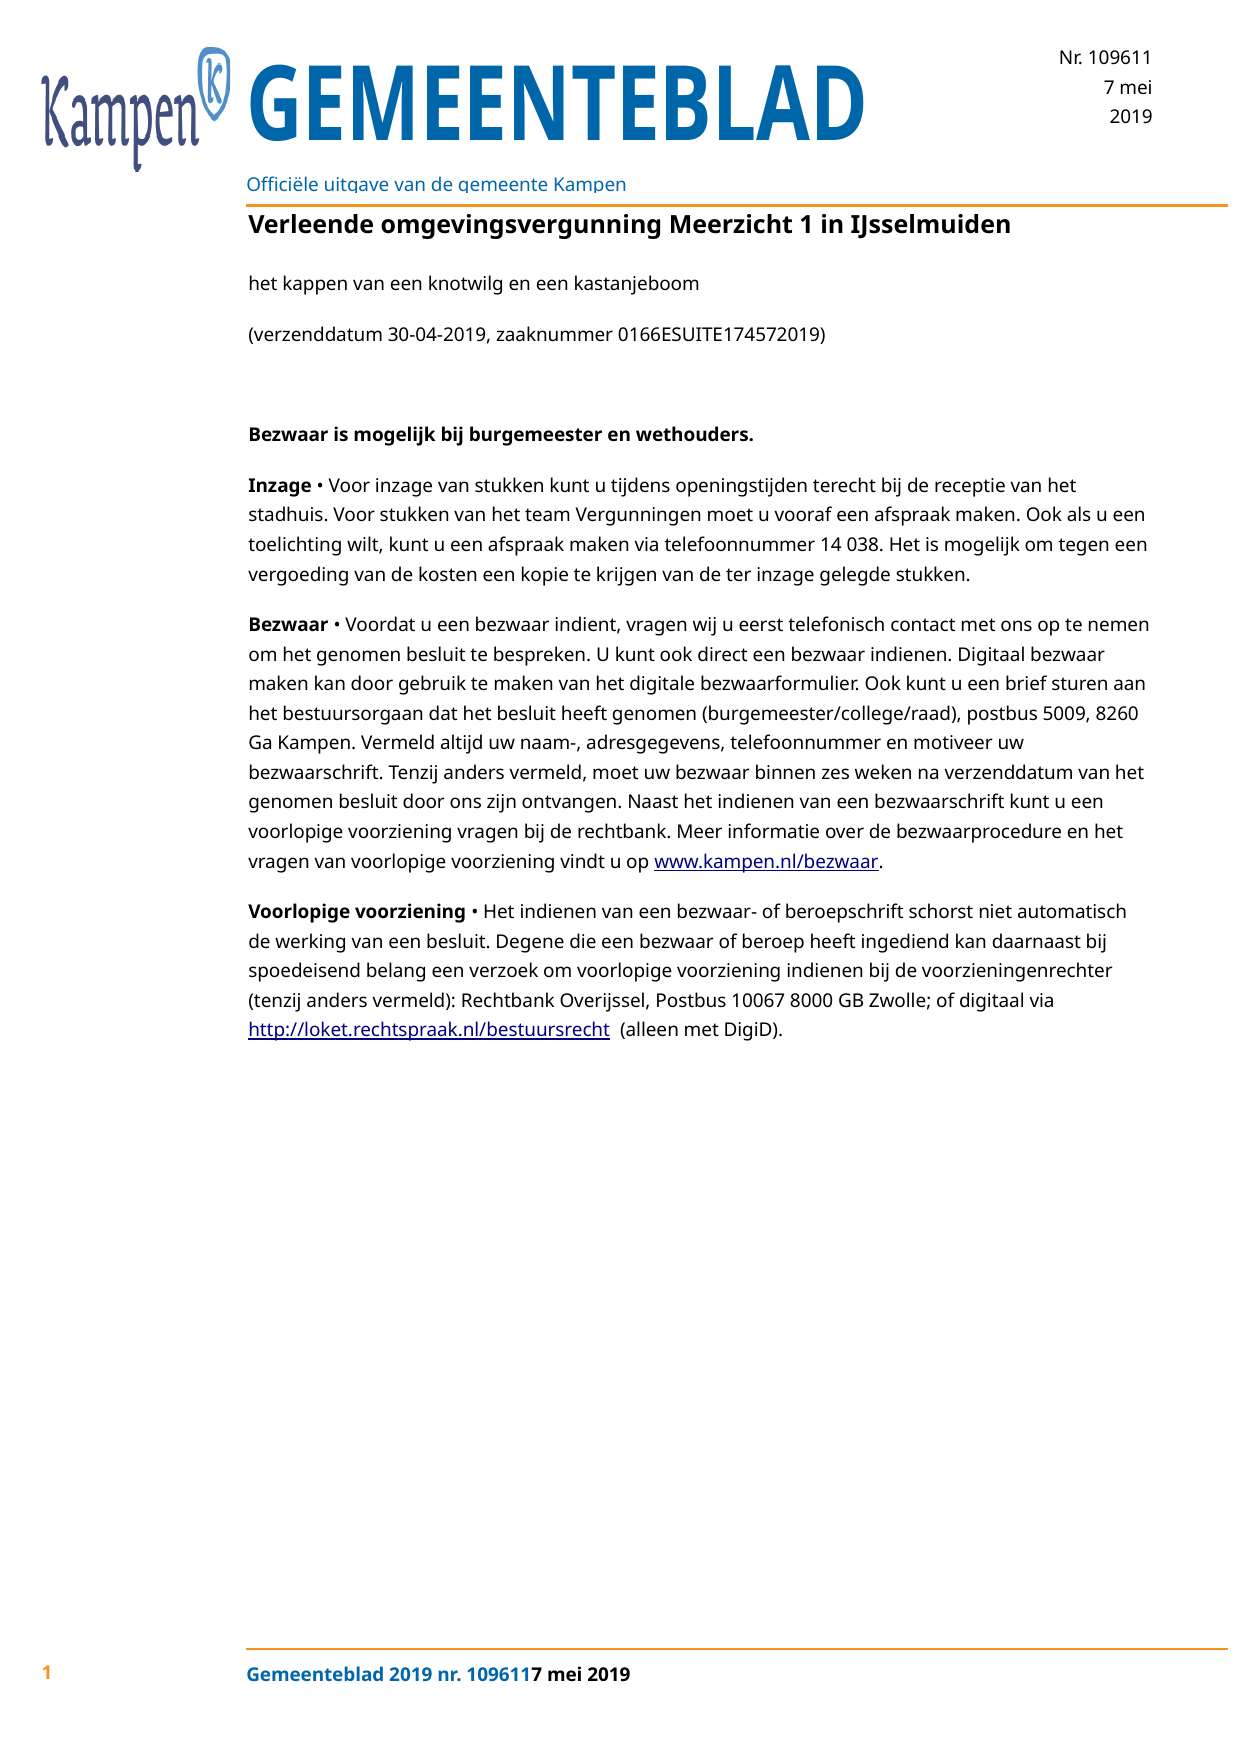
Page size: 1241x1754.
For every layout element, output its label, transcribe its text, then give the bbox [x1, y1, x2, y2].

text het kappen van een knotwilg en een kastanjeboom [248, 270, 1152, 296]
text Bezwaar • Voordat u een bezwaar indient, vragen wij u eerst telefonisch contact met ons op te nemen om het genomen besluit te bespreken. U kunt ook direct een bezwaar indienen. Digitaal bezwaar maken kan door gebruik te maken van het digitale bezwaarformulier. Ook kunt u een brief sturen aan het bestuursorgaan dat het besluit heeft genomen (burgemeester/college/raad), postbus 5009, 8260 Ga Kampen. Vermeld altijd uw naam-, adresgegevens, telefoonnummer en motiveer uw bezwaarschrift. Tenzij anders vermeld, moet uw bezwaar binnen zes weken na verzenddatum van het genomen besluit door ons zijn ontvangen. Naast het indienen van een bezwaarschrift kunt u een voorlopige voorziening vragen bij de rechtbank. Meer informatie over de bezwaarprocedure en het vragen van voorlopige voorziening vindt u op www.kampen.nl/bezwaar. [248, 611, 1152, 873]
text (verzenddatum 30-04-2019, zaaknummer 0166ESUITE174572019) [248, 321, 1152, 346]
text Voorlopige voorziening • Het indienen van een bezwaar- of beroepschrift schorst niet automatisch de werking van een besluit. Degene die een bezwaar of beroep heeft ingediend kan daarnaast bij spoedeisend belang een verzoek om voorlopige voorziening indienen bij de voorzieningenrechter (tenzij anders vermeld): Rechtbank Overijssel, Postbus 10067 8000 GB Zwolle; of digitaal via http://loket.rechtspraak.nl/bestuursrecht (alleen met DigiD). [248, 898, 1152, 1042]
text Verleende omgevingsvergunning Meerzicht 1 in IJsselmuiden [248, 207, 1152, 241]
text Inzage • Voor inzage van stukken kunt u tijdens openingstijden terecht bij de receptie van het stadhuis. Voor stukken van het team Vergunningen moet u vooraf een afspraak maken. Ook als u een toelichting wilt, kunt u een afspraak maken via telefoonnummer 14 038. Het is mogelijk om tegen een vergoeding van de kosten een kopie te krijgen van de ter inzage gelegde stukken. [248, 472, 1152, 586]
text Bezwaar is mogelijk bij burgemeester en wethouders. [248, 422, 1152, 447]
picture [41, 47, 231, 172]
